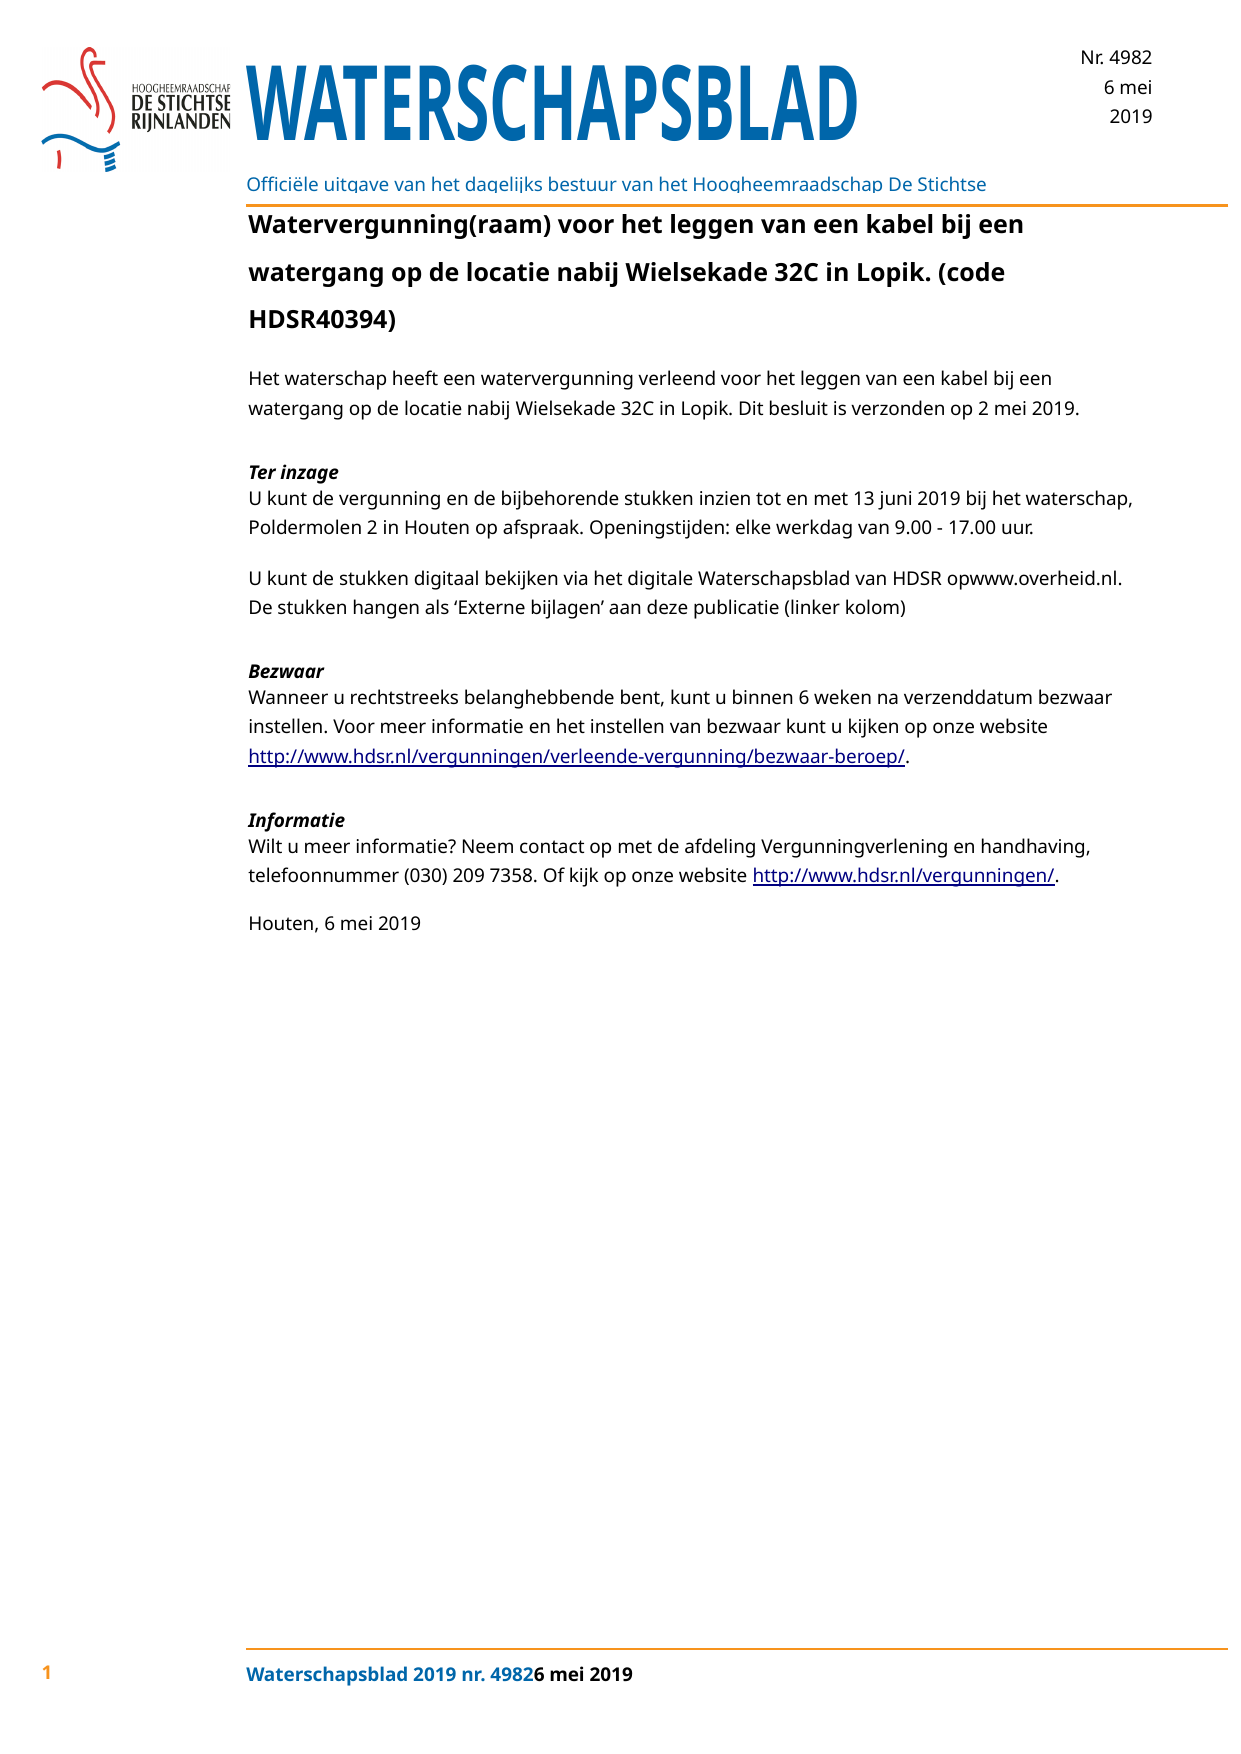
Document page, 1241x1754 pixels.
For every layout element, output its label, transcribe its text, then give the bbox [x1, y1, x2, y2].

text U kunt de stukken digitaal bekijken via het digitale Waterschapsblad van HDSR opwww.overheid.nl. De stukken hangen als ‘Externe bijlagen’ aan deze publicatie (linker kolom) [248, 565, 1152, 620]
text Wilt u meer informatie? Neem contact op met de afdeling Vergunningverlening en handhaving, telefoonnummer (030) 209 7358. Of kijk op onze website http://www.hdsr.nl/vergunningen/. [248, 833, 1152, 888]
text U kunt de vergunning en de bijbehorende stukken inzien tot en met 13 juni 2019 bij het waterschap, Poldermolen 2 in Houten op afspraak. Openingstijden: elke werkdag van 9.00 - 17.00 uur. [248, 485, 1152, 540]
picture [41, 47, 231, 172]
text Informatie [248, 807, 1152, 833]
text Wanneer u rechtstreeks belanghebbende bent, kunt u binnen 6 weken na verzenddatum bezwaar instellen. Voor meer informatie en het instellen van bezwaar kunt u kijken op onze website http://www.hdsr.nl/vergunningen/verleende-vergunning/bezwaar-beroep/. [248, 684, 1152, 769]
text Het waterschap heeft een watervergunning verleend voor het leggen van een kabel bij een watergang op de locatie nabij Wielsekade 32C in Lopik. Dit besluit is verzonden op 2 mei 2019. [248, 366, 1152, 421]
text Houten, 6 mei 2019 [248, 910, 1152, 936]
text Watervergunning(raam) voor het leggen van een kabel bij een watergang op de locatie nabij Wielsekade 32C in Lopik. (code HDSR40394) [248, 207, 1152, 336]
text Ter inzage [248, 459, 1152, 485]
text Bezwaar [248, 658, 1152, 684]
